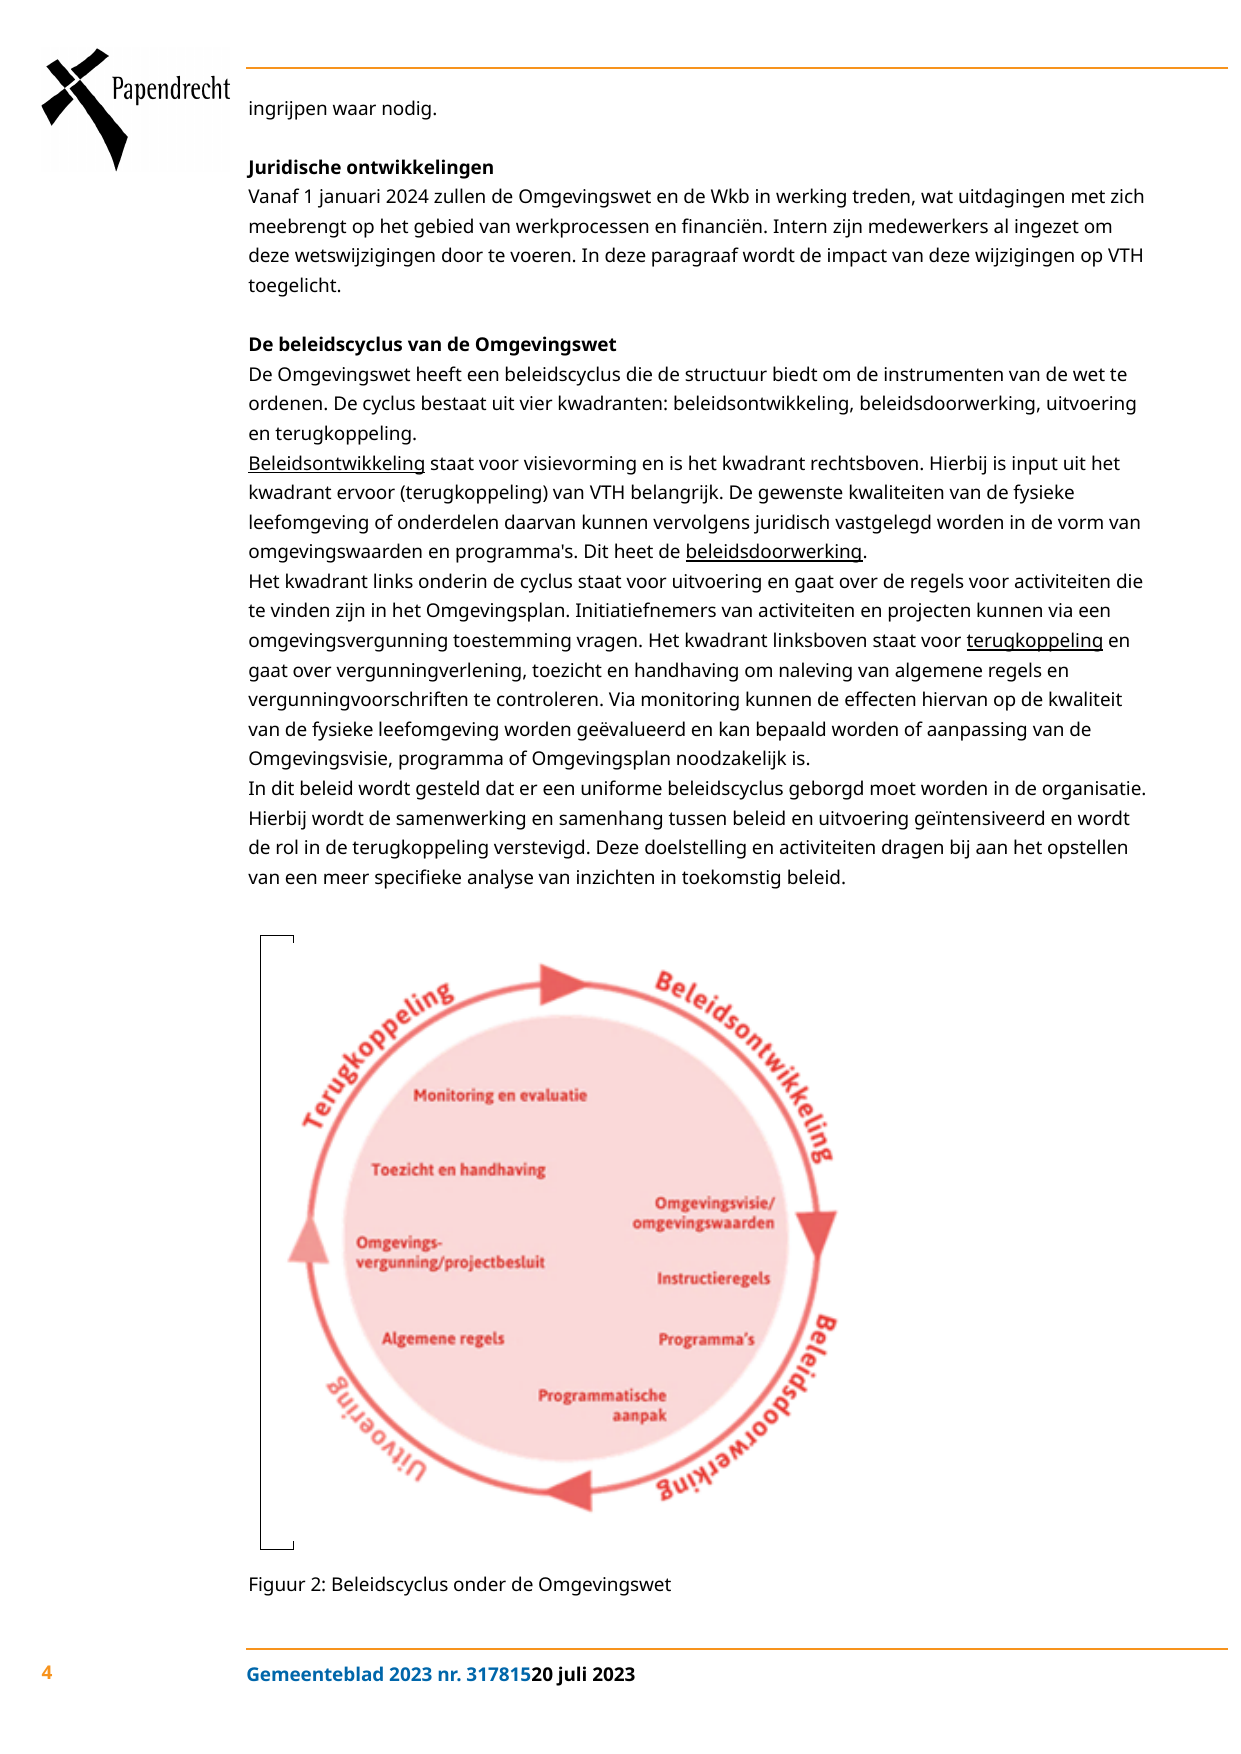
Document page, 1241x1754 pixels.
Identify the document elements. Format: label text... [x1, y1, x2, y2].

picture [41, 47, 231, 172]
text Beleidsontwikkeling staat voor visievorming en is het kwadrant rechtsboven. Hierbij is input uit het kwadrant ervoor (terugkoppeling) van VTH belangrijk. De gewenste kwaliteiten van de fysieke leefomgeving of onderdelen daarvan kunnen vervolgens juridisch vastgelegd worden in de vorm van omgevingswaarden en programma's. Dit heet de beleidsdoorwerking. [248, 450, 1152, 564]
text Vanaf 1 januari 2024 zullen de Omgevingswet en de Wkb in werking treden, wat uitdagingen met zich meebrengt op het gebied van werkprocessen en financiën. Intern zijn medewerkers al ingezet om deze wetswijzigingen door te voeren. In deze paragraaf wordt de impact van deze wijzigingen op VTH toegelicht. [248, 183, 1152, 298]
text Het kwadrant links onderin de cyclus staat voor uitvoering en gaat over de regels voor activiteiten die te vinden zijn in het Omgevingsplan. Initiatiefnemers van activiteiten en projecten kunnen via een omgevingsvergunning toestemming vragen. Het kwadrant linksboven staat voor terugkoppeling en gaat over vergunningverlening, toezicht en handhaving om naleving van algemene regels en vergunningvoorschriften te controleren. Via monitoring kunnen de effecten hiervan op de kwaliteit van de fysieke leefomgeving worden geëvalueerd en kan bepaald worden of aanpassing van de Omgevingsvisie, programma of Omgevingsplan noodzakelijk is. [248, 568, 1152, 771]
text De Omgevingswet heeft een beleidscyclus die de structuur biedt om de instrumenten van de wet te ordenen. De cyclus bestaat uit vier kwadranten: beleidsontwikkeling, beleidsdoorwerking, uitvoering en terugkoppeling. [248, 361, 1152, 446]
text Figuur 2: Beleidscyclus onder de Omgevingswet [248, 1571, 1152, 1596]
text ingrijpen waar nodig. [248, 95, 1152, 121]
text In dit beleid wordt gesteld dat er een uniforme beleidscyclus geborgd moet worden in de organisatie. Hierbij wordt de samenwerking en samenhang tussen beleid en uitvoering geïntensiveerd en wordt de rol in de terugkoppeling verstevigd. Deze doelstelling en activiteiten dragen bij aan het opstellen van een meer specifieke analyse van inzichten in toekomstig beleid. [248, 775, 1152, 890]
text De beleidscyclus van de Omgevingswet [248, 331, 1152, 357]
picture [268, 943, 889, 1541]
text Juridische ontwikkelingen [248, 154, 1152, 180]
